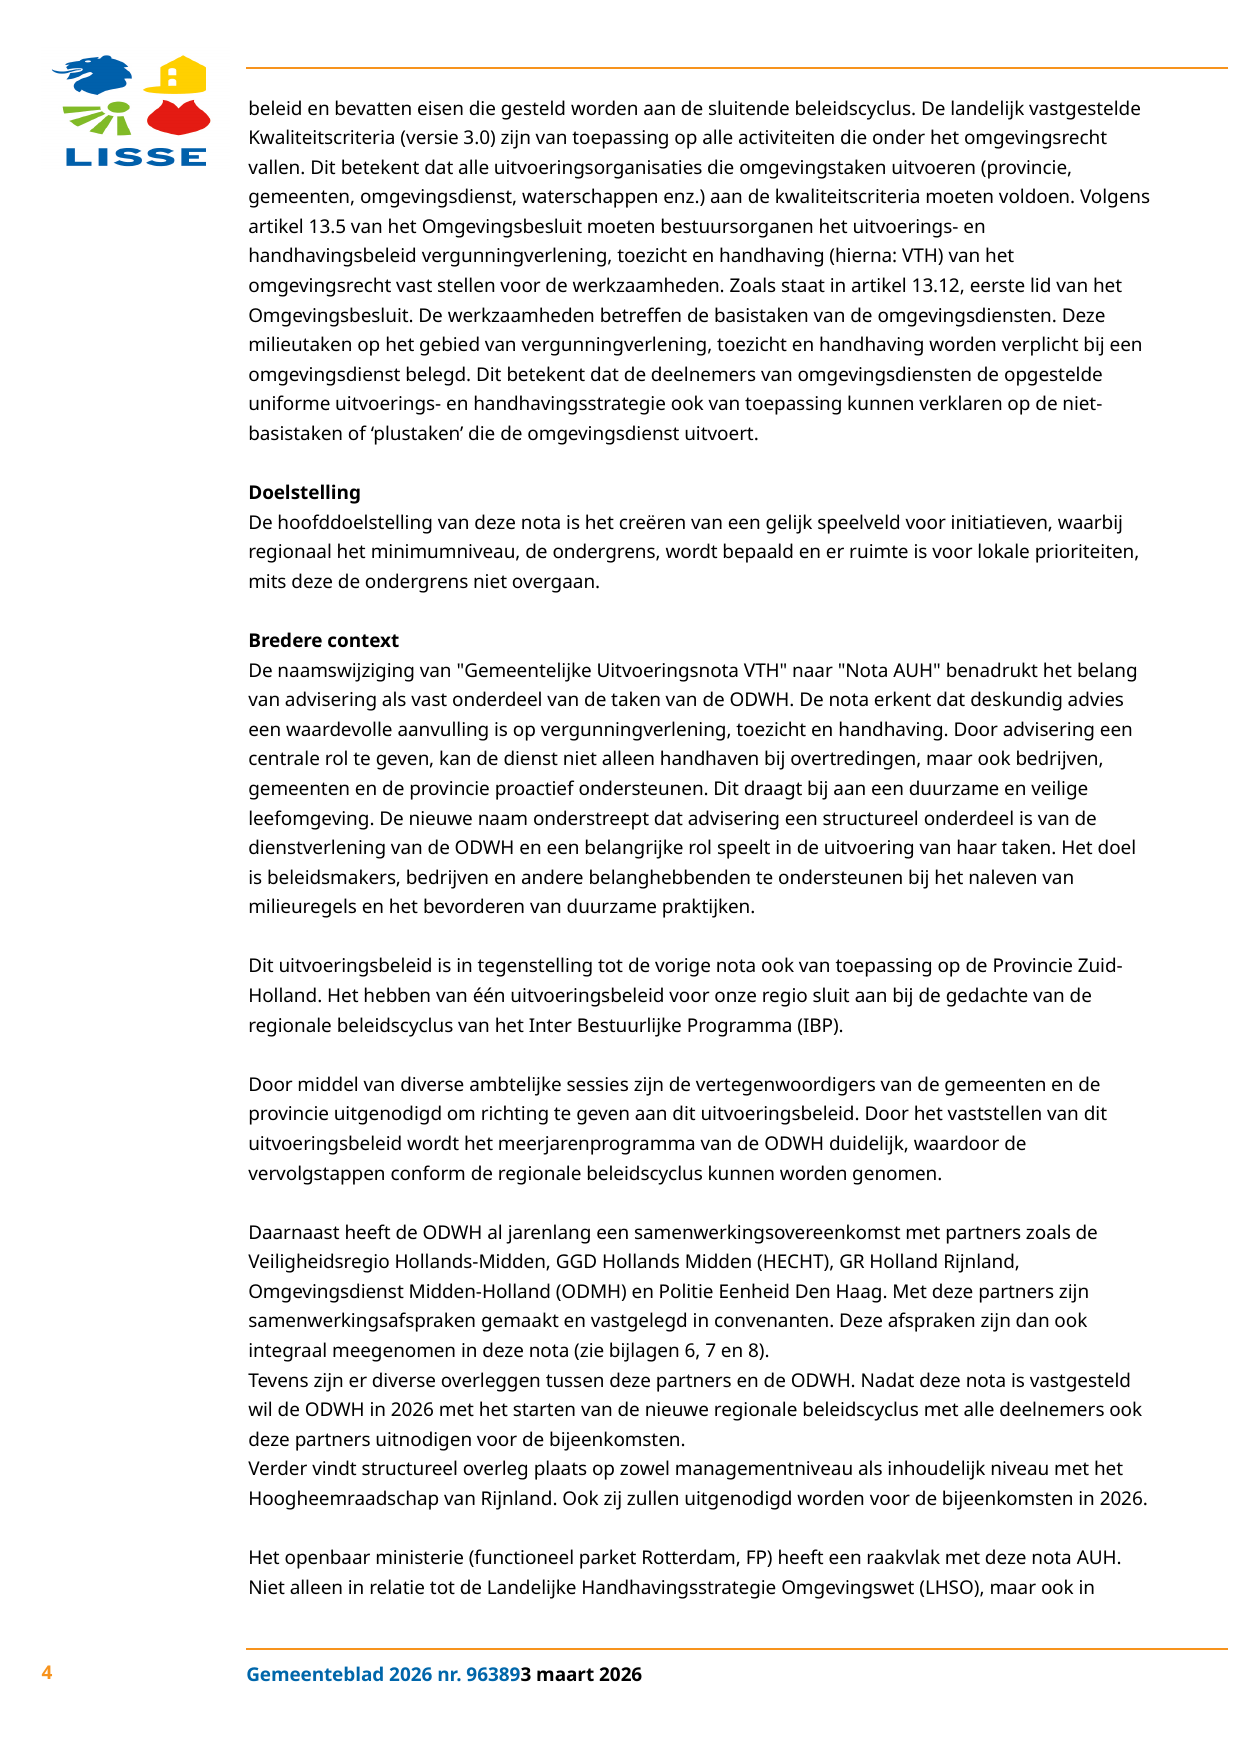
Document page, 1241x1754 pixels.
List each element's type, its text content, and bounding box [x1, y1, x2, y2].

text Het openbaar ministerie (functioneel parket Rotterdam, FP) heeft een raakvlak met deze nota AUH. Niet alleen in relatie tot de Landelijke Handhavingsstrategie Omgevingswet (LHSO), maar ook in [248, 1544, 1152, 1600]
text Verder vindt structureel overleg plaats op zowel managementniveau als inhoudelijk niveau met het Hoogheemraadschap van Rijnland. Ook zij zullen uitgenodigd worden voor de bijeenkomsten in 2026. [248, 1456, 1152, 1511]
text Tevens zijn er diverse overleggen tussen deze partners en de ODWH. Nadat deze nota is vastgesteld wil de ODWH in 2026 met het starten van de nieuwe regionale beleidscyclus met alle deelnemers ook deze partners uitnodigen voor de bijeenkomsten. [248, 1367, 1152, 1452]
text Door middel van diverse ambtelijke sessies zijn de vertegenwoordigers van de gemeenten en de provincie uitgenodigd om richting te geven aan dit uitvoeringsbeleid. Door het vaststellen van dit uitvoeringsbeleid wordt het meerjarenprogramma van de ODWH duidelijk, waardoor de vervolgstappen conform de regionale beleidscyclus kunnen worden genomen. [248, 1071, 1152, 1186]
text De hoofddoelstelling van deze nota is het creëren van een gelijk speelveld voor initiatieven, waarbij regionaal het minimumniveau, de ondergrens, wordt bepaald en er ruimte is voor lokale prioriteiten, mits deze de ondergrens niet overgaan. [248, 509, 1152, 594]
text De naamswijziging van "Gemeentelijke Uitvoeringsnota VTH" naar "Nota AUH" benadrukt het belang van advisering als vast onderdeel van de taken van de ODWH. De nota erkent dat deskundig advies een waardevolle aanvulling is op vergunningverlening, toezicht en handhaving. Door advisering een centrale rol te geven, kan de dienst niet alleen handhaven bij overtredingen, maar ook bedrijven, gemeenten en de provincie proactief ondersteunen. Dit draagt bij aan een duurzame en veilige leefomgeving. De nieuwe naam onderstreept dat advisering een structureel onderdeel is van de dienstverlening van de ODWH en een belangrijke rol speelt in de uitvoering van haar taken. Het doel is beleidsmakers, bedrijven en andere belanghebbenden te ondersteunen bij het naleven van milieuregels en het bevorderen van duurzame praktijken. [248, 657, 1152, 919]
text Bredere context [248, 627, 1152, 653]
text Daarnaast heeft de ODWH al jarenlang een samenwerkingsovereenkomst met partners zoals de Veiligheidsregio Hollands-Midden, GGD Hollands Midden (HECHT), GR Holland Rijnland, Omgevingsdienst Midden-Holland (ODMH) en Politie Eenheid Den Haag. Met deze partners zijn samenwerkingsafspraken gemaakt en vastgelegd in convenanten. Deze afspraken zijn dan ook integraal meegenomen in deze nota (zie bijlagen 6, 7 en 8). [248, 1219, 1152, 1363]
text Dit uitvoeringsbeleid is in tegenstelling tot de vorige nota ook van toepassing op de Provincie Zuid-Holland. Het hebben van één uitvoeringsbeleid voor onze regio sluit aan bij de gedachte van de regionale beleidscyclus van het Inter Bestuurlijke Programma (IBP). [248, 953, 1152, 1038]
text beleid en bevatten eisen die gesteld worden aan de sluitende beleidscyclus. De landelijk vastgestelde Kwaliteitscriteria (versie 3.0) zijn van toepassing op alle activiteiten die onder het omgevingsrecht vallen. Dit betekent dat alle uitvoeringsorganisaties die omgevingstaken uitvoeren (provincie, gemeenten, omgevingsdienst, waterschappen enz.) aan de kwaliteitscriteria moeten voldoen. Volgens artikel 13.5 van het Omgevingsbesluit moeten bestuursorganen het uitvoerings- en handhavingsbeleid vergunningverlening, toezicht en handhaving (hierna: VTH) van het omgevingsrecht vast stellen voor de werkzaamheden. Zoals staat in artikel 13.12, eerste lid van het Omgevingsbesluit. De werkzaamheden betreffen de basistaken van de omgevingsdiensten. Deze milieutaken op het gebied van vergunningverlening, toezicht en handhaving worden verplicht bij een omgevingsdienst belegd. Dit betekent dat de deelnemers van omgevingsdiensten de opgestelde uniforme uitvoerings- en handhavingsstrategie ook van toepassing kunnen verklaren op de niet-basistaken of ‘plustaken’ die de omgevingsdienst uitvoert. [248, 95, 1152, 446]
text Doelstelling [248, 479, 1152, 505]
picture [41, 47, 231, 172]
